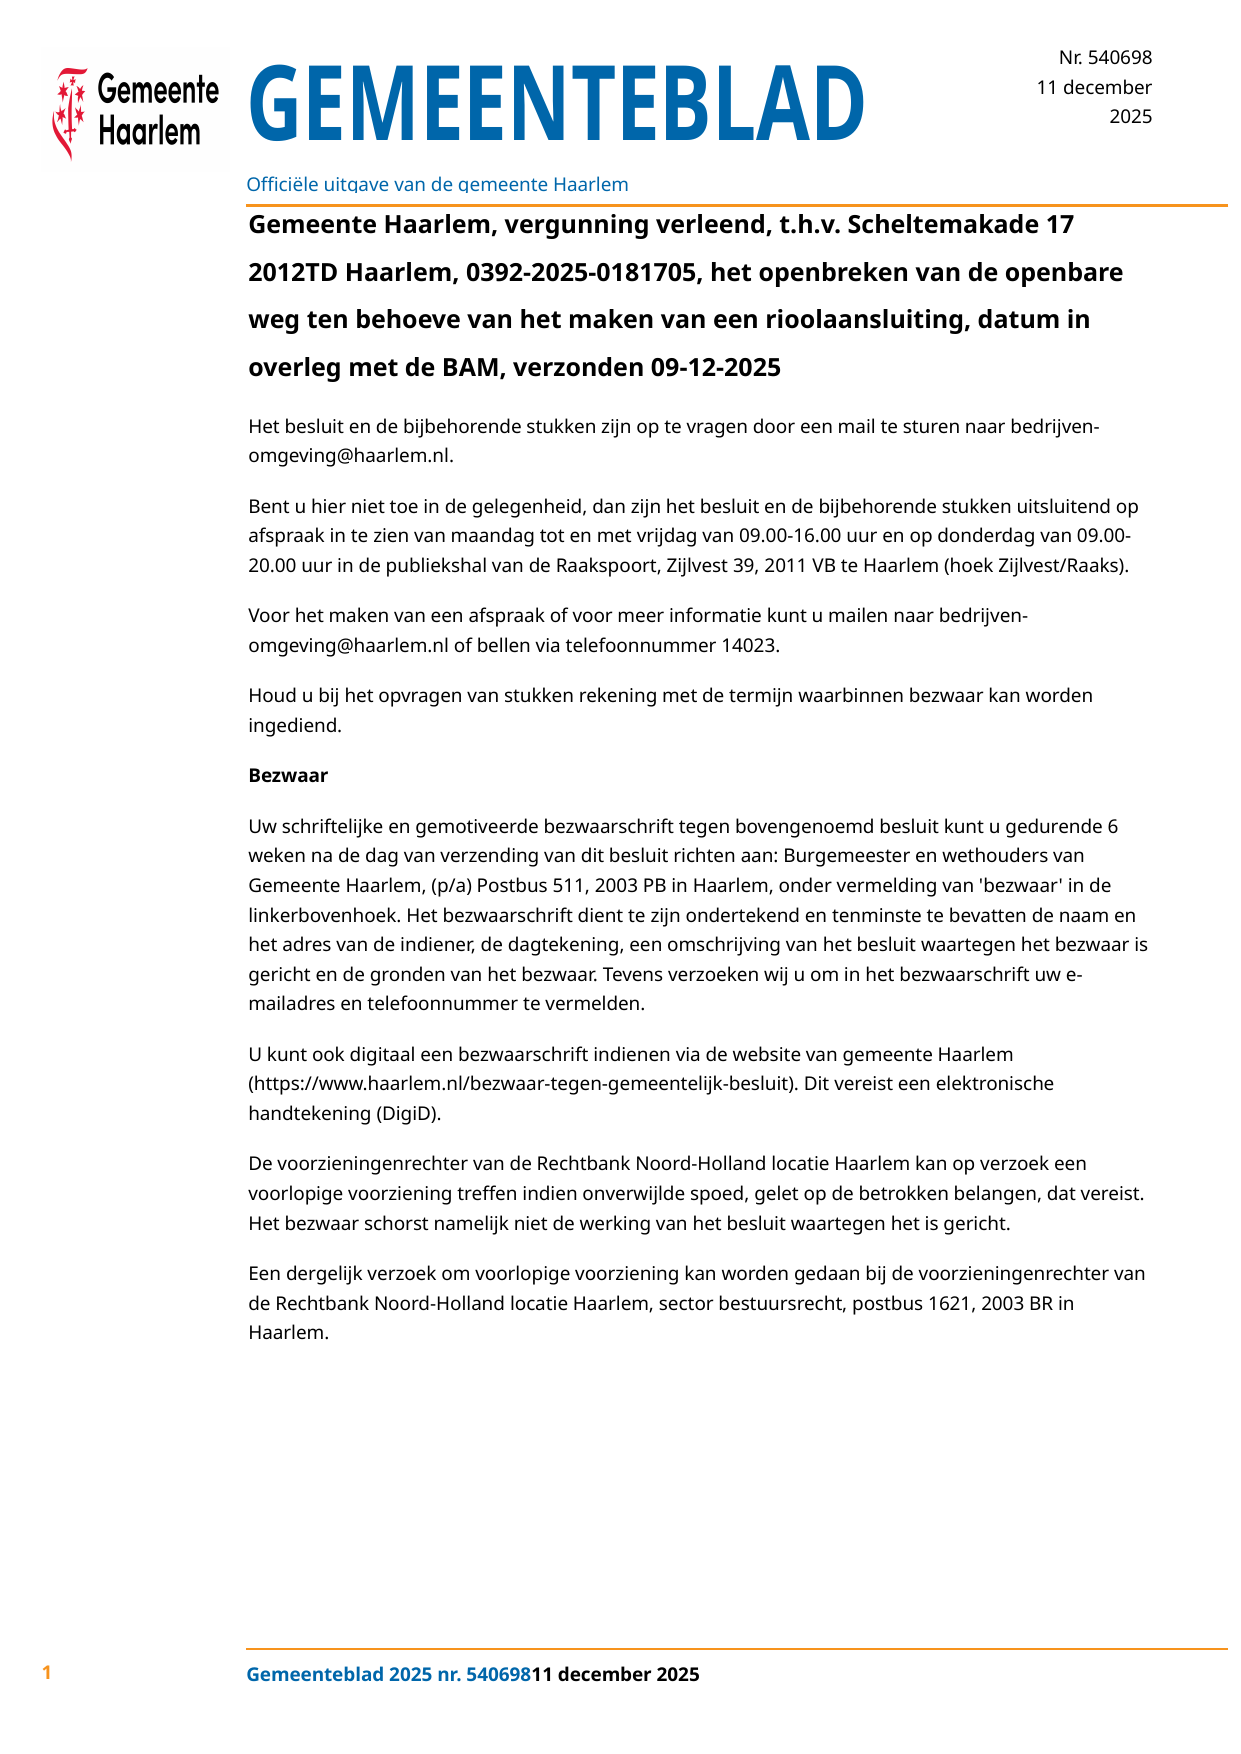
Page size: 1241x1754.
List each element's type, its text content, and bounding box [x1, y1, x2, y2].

text Houd u bij het opvragen van stukken rekening met de termijn waarbinnen bezwaar kan worden ingediend. [248, 683, 1152, 738]
text Het besluit en de bijbehorende stukken zijn op te vragen door een mail te sturen naar bedrijven-omgeving@haarlem.nl. [248, 413, 1152, 468]
picture [41, 47, 231, 172]
text Bezwaar [248, 763, 1152, 788]
text Gemeente Haarlem, vergunning verleend, t.h.v. Scheltemakade 17 2012TD Haarlem, 0392-2025-0181705, het openbreken van de openbare weg ten behoeve van het maken van een rioolaansluiting, datum in overleg met de BAM, verzonden 09-12-2025 [248, 207, 1152, 384]
text Bent u hier niet toe in de gelegenheid, dan zijn het besluit en de bijbehorende stukken uitsluitend op afspraak in te zien van maandag tot en met vrijdag van 09.00-16.00 uur en op donderdag van 09.00-20.00 uur in de publiekshal van de Raakspoort, Zijlvest 39, 2011 VB te Haarlem (hoek Zijlvest/Raaks). [248, 493, 1152, 578]
text U kunt ook digitaal een bezwaarschrift indienen via de website van gemeente Haarlem (https://www.haarlem.nl/bezwaar-tegen-gemeentelijk-besluit). Dit vereist een elektronische handtekening (DigiD). [248, 1041, 1152, 1126]
text Een dergelijk verzoek om voorlopige voorziening kan worden gedaan bij de voorzieningenrechter van de Rechtbank Noord-Holland locatie Haarlem, sector bestuursrecht, postbus 1621, 2003 BR in Haarlem. [248, 1260, 1152, 1345]
text Voor het maken van een afspraak of voor meer informatie kunt u mailen naar bedrijven-omgeving@haarlem.nl of bellen via telefoonnummer 14023. [248, 603, 1152, 658]
text Uw schriftelijke en gemotiveerde bezwaarschrift tegen bovengenoemd besluit kunt u gedurende 6 weken na de dag van verzending van dit besluit richten aan: Burgemeester en wethouders van Gemeente Haarlem, (p/a) Postbus 511, 2003 PB in Haarlem, onder vermelding van 'bezwaar' in de linkerbovenhoek. Het bezwaarschrift dient te zijn ondertekend en tenminste te bevatten de naam en het adres van de indiener, de dagtekening, een omschrijving van het besluit waartegen het bezwaar is gericht en de gronden van het bezwaar. Tevens verzoeken wij u om in het bezwaarschrift uw e-mailadres en telefoonnummer te vermelden. [248, 813, 1152, 1016]
text De voorzieningenrechter van de Rechtbank Noord-Holland locatie Haarlem kan op verzoek een voorlopige voorziening treffen indien onverwijlde spoed, gelet op de betrokken belangen, dat vereist. Het bezwaar schorst namelijk niet de werking van het besluit waartegen het is gericht. [248, 1151, 1152, 1236]
